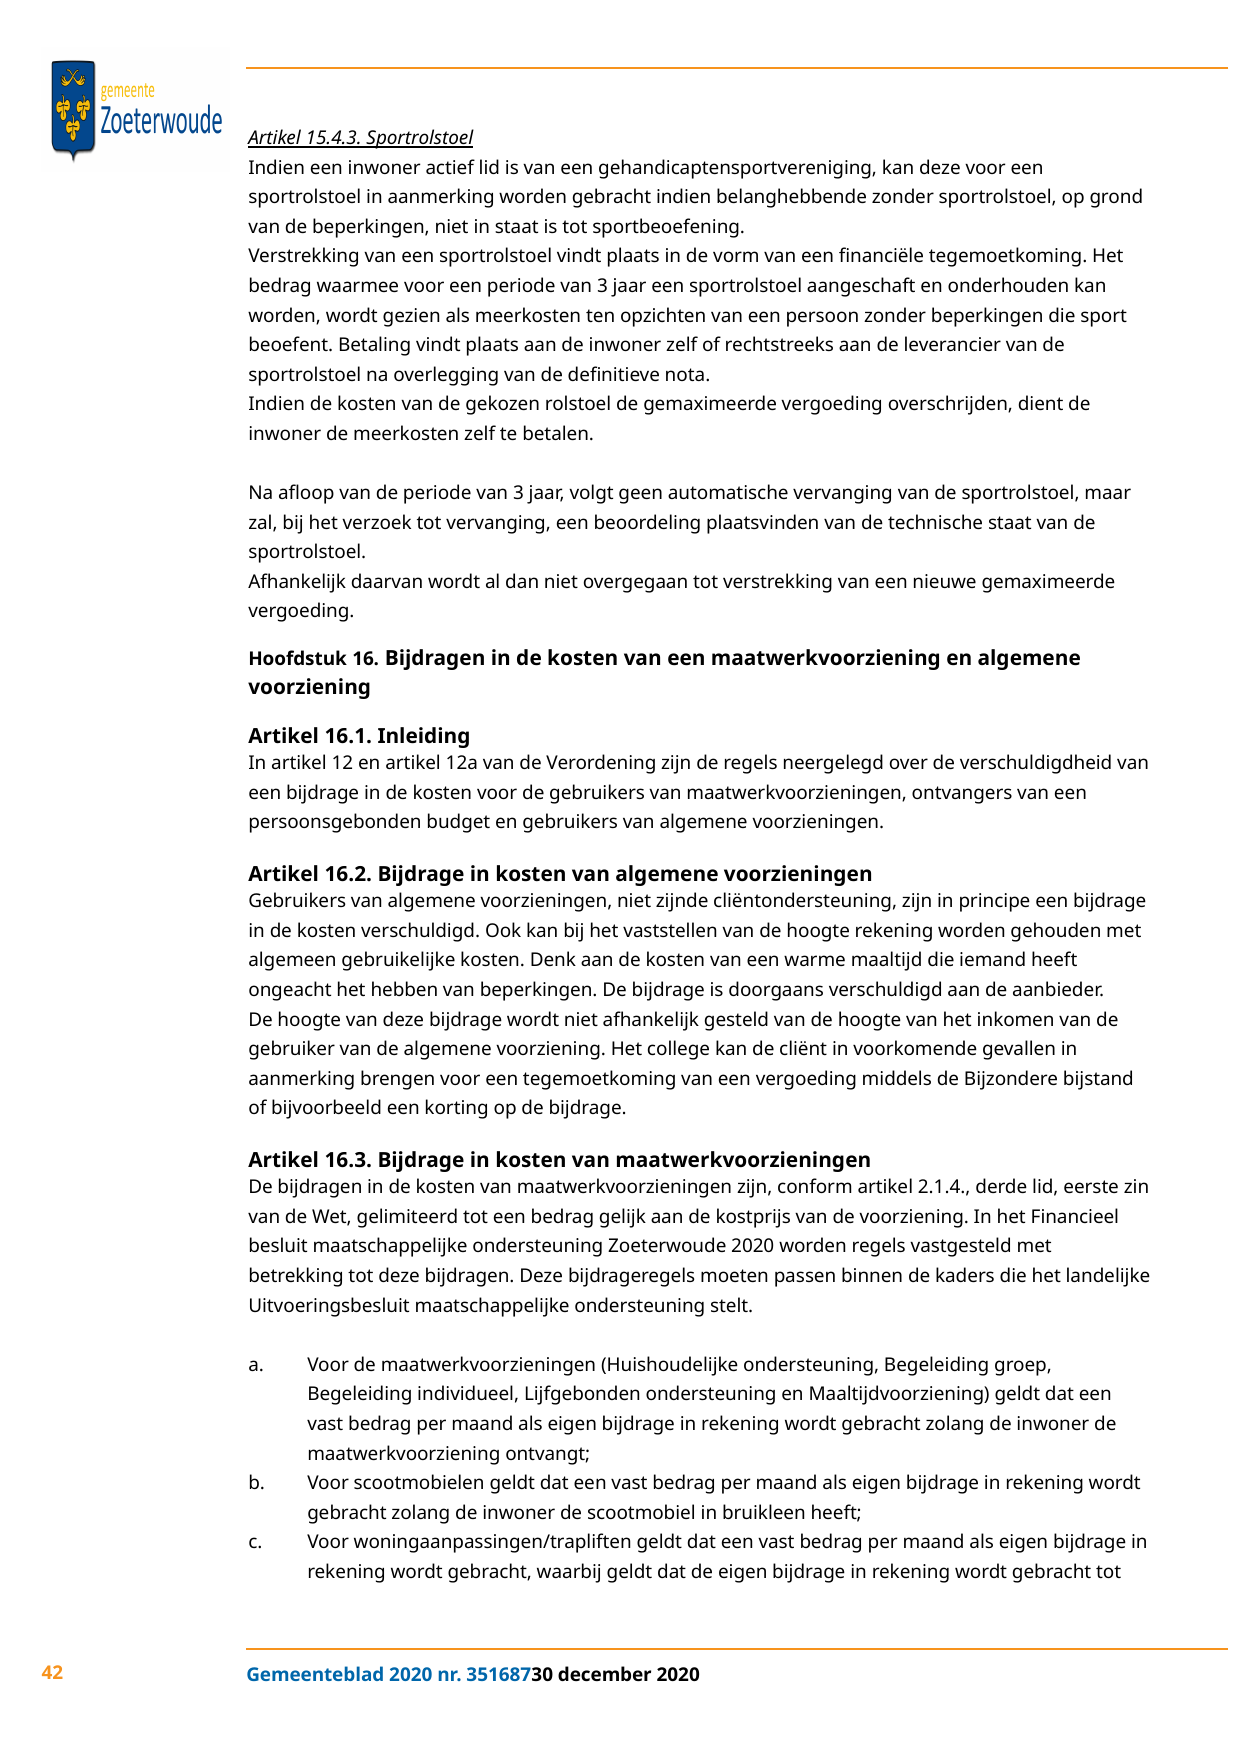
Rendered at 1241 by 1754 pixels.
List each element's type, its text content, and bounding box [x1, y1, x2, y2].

text Artikel 15.4.3. Sportrolstoel [248, 124, 1152, 150]
text Artikel 16.1. Inleiding [248, 721, 1152, 749]
list Voor de maatwerkvoorzieningen (Huishoudelijke ondersteuning, Begeleiding groep, Begeleiding individueel, Lijfgebonden ondersteuning en Maaltijdvoorziening) geldt dat een vast bedrag per maand als eigen bijdrage in rekening wordt gebracht zolang de inwoner de maatwerkvoorziening ontvangt; [248, 1351, 1152, 1465]
text De bijdragen in de kosten van maatwerkvoorzieningen zijn, conform artikel 2.1.4., derde lid, eerste zin van de Wet, gelimiteerd tot een bedrag gelijk aan de kostprijs van de voorziening. In het Financieel besluit maatschappelijke ondersteuning Zoeterwoude 2020 worden regels vastgesteld met betrekking tot deze bijdragen. Deze bijdrageregels moeten passen binnen de kaders die het landelijke Uitvoeringsbesluit maatschappelijke ondersteuning stelt. [248, 1173, 1152, 1317]
text De hoogte van deze bijdrage wordt niet afhankelijk gesteld van de hoogte van het inkomen van de gebruiker van de algemene voorziening. Het college kan de cliënt in voorkomende gevallen in aanmerking brengen voor een tegemoetkoming van een vergoeding middels de Bijzondere bijstand of bijvoorbeeld een korting op de bijdrage. [248, 1006, 1152, 1120]
list Voor woningaanpassingen/trapliften geldt dat een vast bedrag per maand als eigen bijdrage in rekening wordt gebracht, waarbij geldt dat de eigen bijdrage in rekening wordt gebracht tot [248, 1528, 1152, 1584]
text Gebruikers van algemene voorzieningen, niet zijnde cliëntondersteuning, zijn in principe een bijdrage in de kosten verschuldigd. Ook kan bij het vaststellen van de hoogte rekening worden gehouden met algemeen gebruikelijke kosten. Denk aan de kosten van een warme maaltijd die iemand heeft ongeacht het hebben van beperkingen. De bijdrage is doorgaans verschuldigd aan de aanbieder. [248, 887, 1152, 1002]
text In artikel 12 en artikel 12a van de Verordening zijn de regels neergelegd over de verschuldigdheid van een bijdrage in de kosten voor de gebruikers van maatwerkvoorzieningen, ontvangers van een persoonsgebonden budget en gebruikers van algemene voorzieningen. [248, 749, 1152, 834]
list Voor scootmobielen geldt dat een vast bedrag per maand als eigen bijdrage in rekening wordt gebracht zolang de inwoner de scootmobiel in bruikleen heeft; [248, 1469, 1152, 1524]
picture [41, 47, 231, 172]
text Artikel 16.3. Bijdrage in kosten van maatwerkvoorzieningen [248, 1145, 1152, 1173]
text Indien de kosten van de gekozen rolstoel de gemaximeerde vergoeding overschrijden, dient de inwoner de meerkosten zelf te betalen. [248, 391, 1152, 446]
text Na afloop van de periode van 3 jaar, volgt geen automatische vervanging van de sportrolstoel, maar zal, bij het verzoek tot vervanging, een beoordeling plaatsvinden van de technische staat van de sportrolstoel. [248, 479, 1152, 564]
text Afhankelijk daarvan wordt al dan niet overgegaan tot verstrekking van een nieuwe gemaximeerde vergoeding. [248, 568, 1152, 623]
text Hoofdstuk 16. Bijdragen in de kosten van een maatwerkvoorziening en algemene voorziening [248, 643, 1152, 700]
text Indien een inwoner actief lid is van een gehandicaptensportvereniging, kan deze voor een sportrolstoel in aanmerking worden gebracht indien belanghebbende zonder sportrolstoel, op grond van de beperkingen, niet in staat is tot sportbeoefening. [248, 154, 1152, 239]
text Verstrekking van een sportrolstoel vindt plaats in de vorm van een financiële tegemoetkoming. Het bedrag waarmee voor een periode van 3 jaar een sportrolstoel aangeschaft en onderhouden kan worden, wordt gezien als meerkosten ten opzichten van een persoon zonder beperkingen die sport beoefent. Betaling vindt plaats aan de inwoner zelf of rechtstreeks aan de leverancier van de sportrolstoel na overlegging van de definitieve nota. [248, 243, 1152, 387]
text Artikel 16.2. Bijdrage in kosten van algemene voorzieningen [248, 859, 1152, 887]
